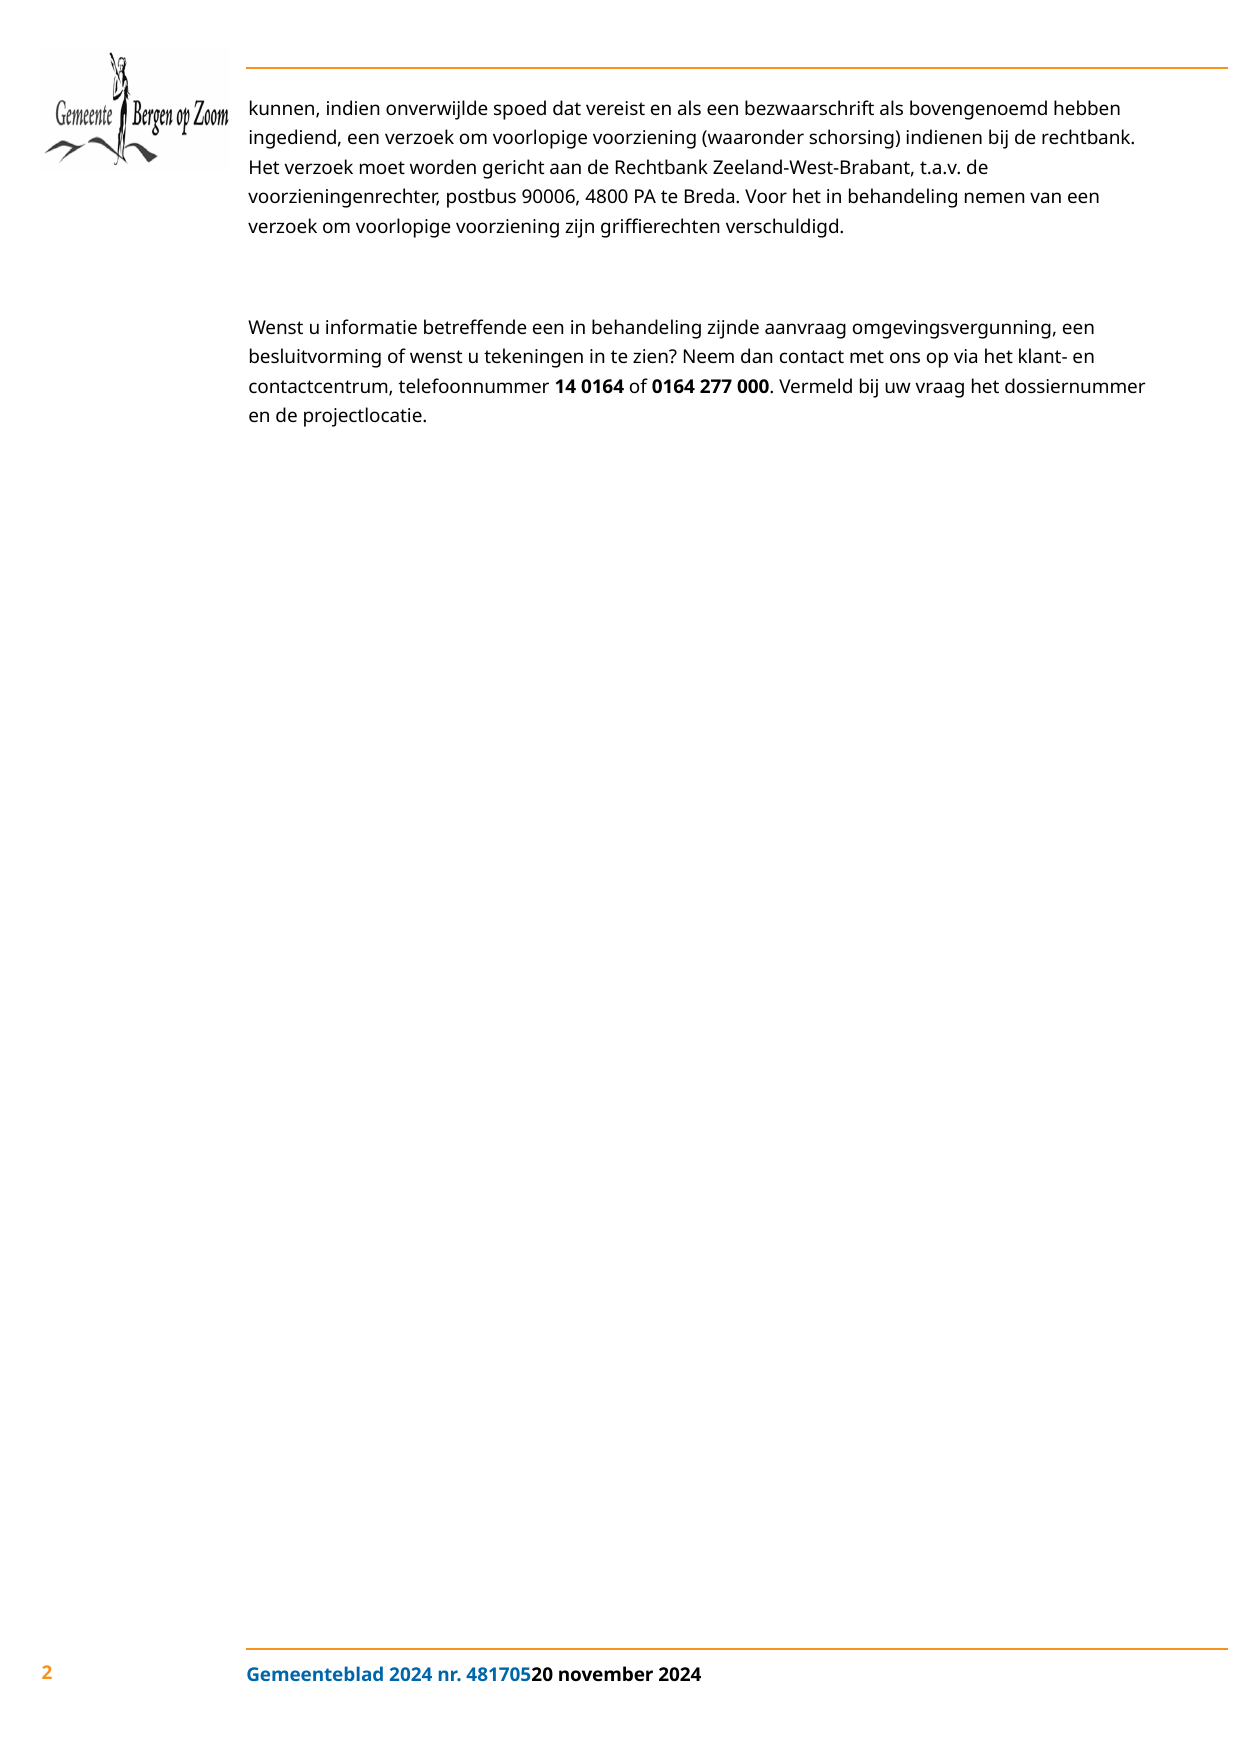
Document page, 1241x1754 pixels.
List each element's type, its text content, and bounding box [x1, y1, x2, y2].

text kunnen, indien onverwijlde spoed dat vereist en als een bezwaarschrift als bovengenoemd hebben ingediend, een verzoek om voorlopige voorziening (waaronder schorsing) indienen bij de rechtbank. Het verzoek moet worden gericht aan de Rechtbank Zeeland-West-Brabant, t.a.v. de voorzieningenrechter, postbus 90006, 4800 PA te Breda. Voor het in behandeling nemen van een verzoek om voorlopige voorziening zijn griffierechten verschuldigd. [248, 95, 1152, 239]
text Wenst u informatie betreffende een in behandeling zijnde aanvraag omgevingsvergunning, een besluitvorming of wenst u tekeningen in te zien? Neem dan contact met ons op via het klant- en contactcentrum, telefoonnummer 14 0164 of 0164 277 000. Vermeld bij uw vraag het dossiernummer en de projectlocatie. [248, 314, 1152, 428]
picture [41, 47, 231, 172]
